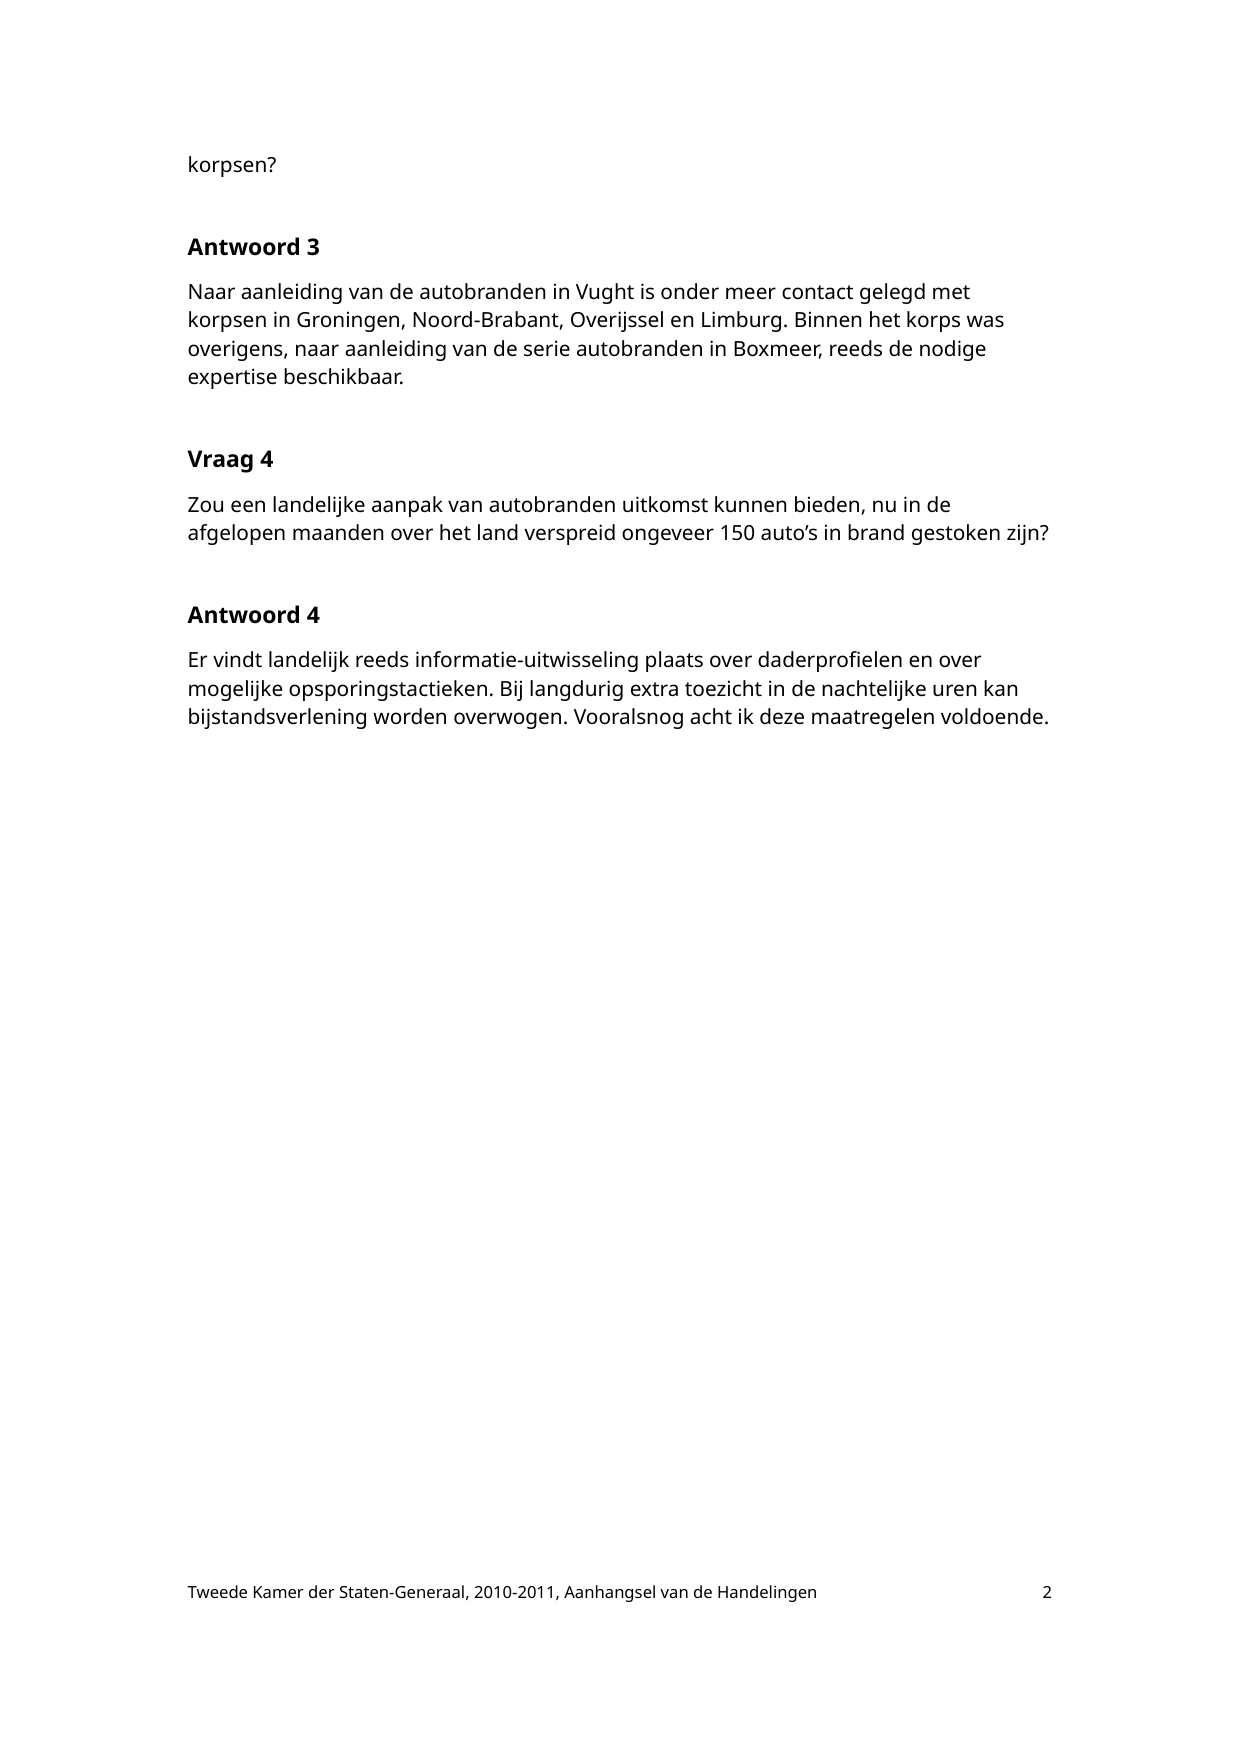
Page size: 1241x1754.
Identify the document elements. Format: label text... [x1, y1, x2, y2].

text Zou een landelijke aanpak van autobranden uitkomst kunnen bieden, nu in de afgelopen maanden over het land verspreid ongeveer 150 auto’s in brand gestoken zijn? [187, 490, 1053, 547]
text Naar aanleiding van de autobranden in Vught is onder meer contact gelegd met korpsen in Groningen, Noord-Brabant, Overijssel en Limburg. Binnen het korps was overigens, naar aanleiding van de serie autobranden in Boxmeer, reeds de nodige expertise beschikbaar. [187, 277, 1053, 391]
subtitle Antwoord 4 [187, 599, 1053, 630]
subtitle Antwoord 3 [187, 231, 1053, 262]
text Er vindt landelijk reeds informatie-uitwisseling plaats over daderprofielen en over mogelijke opsporingstactieken. Bij langdurig extra toezicht in de nachtelijke uren kan bijstandsverlening worden overwogen. Vooralsnog acht ik deze maatregelen voldoende. [187, 645, 1053, 731]
subtitle Vraag 4 [187, 443, 1053, 475]
text korpsen? [187, 150, 1053, 178]
